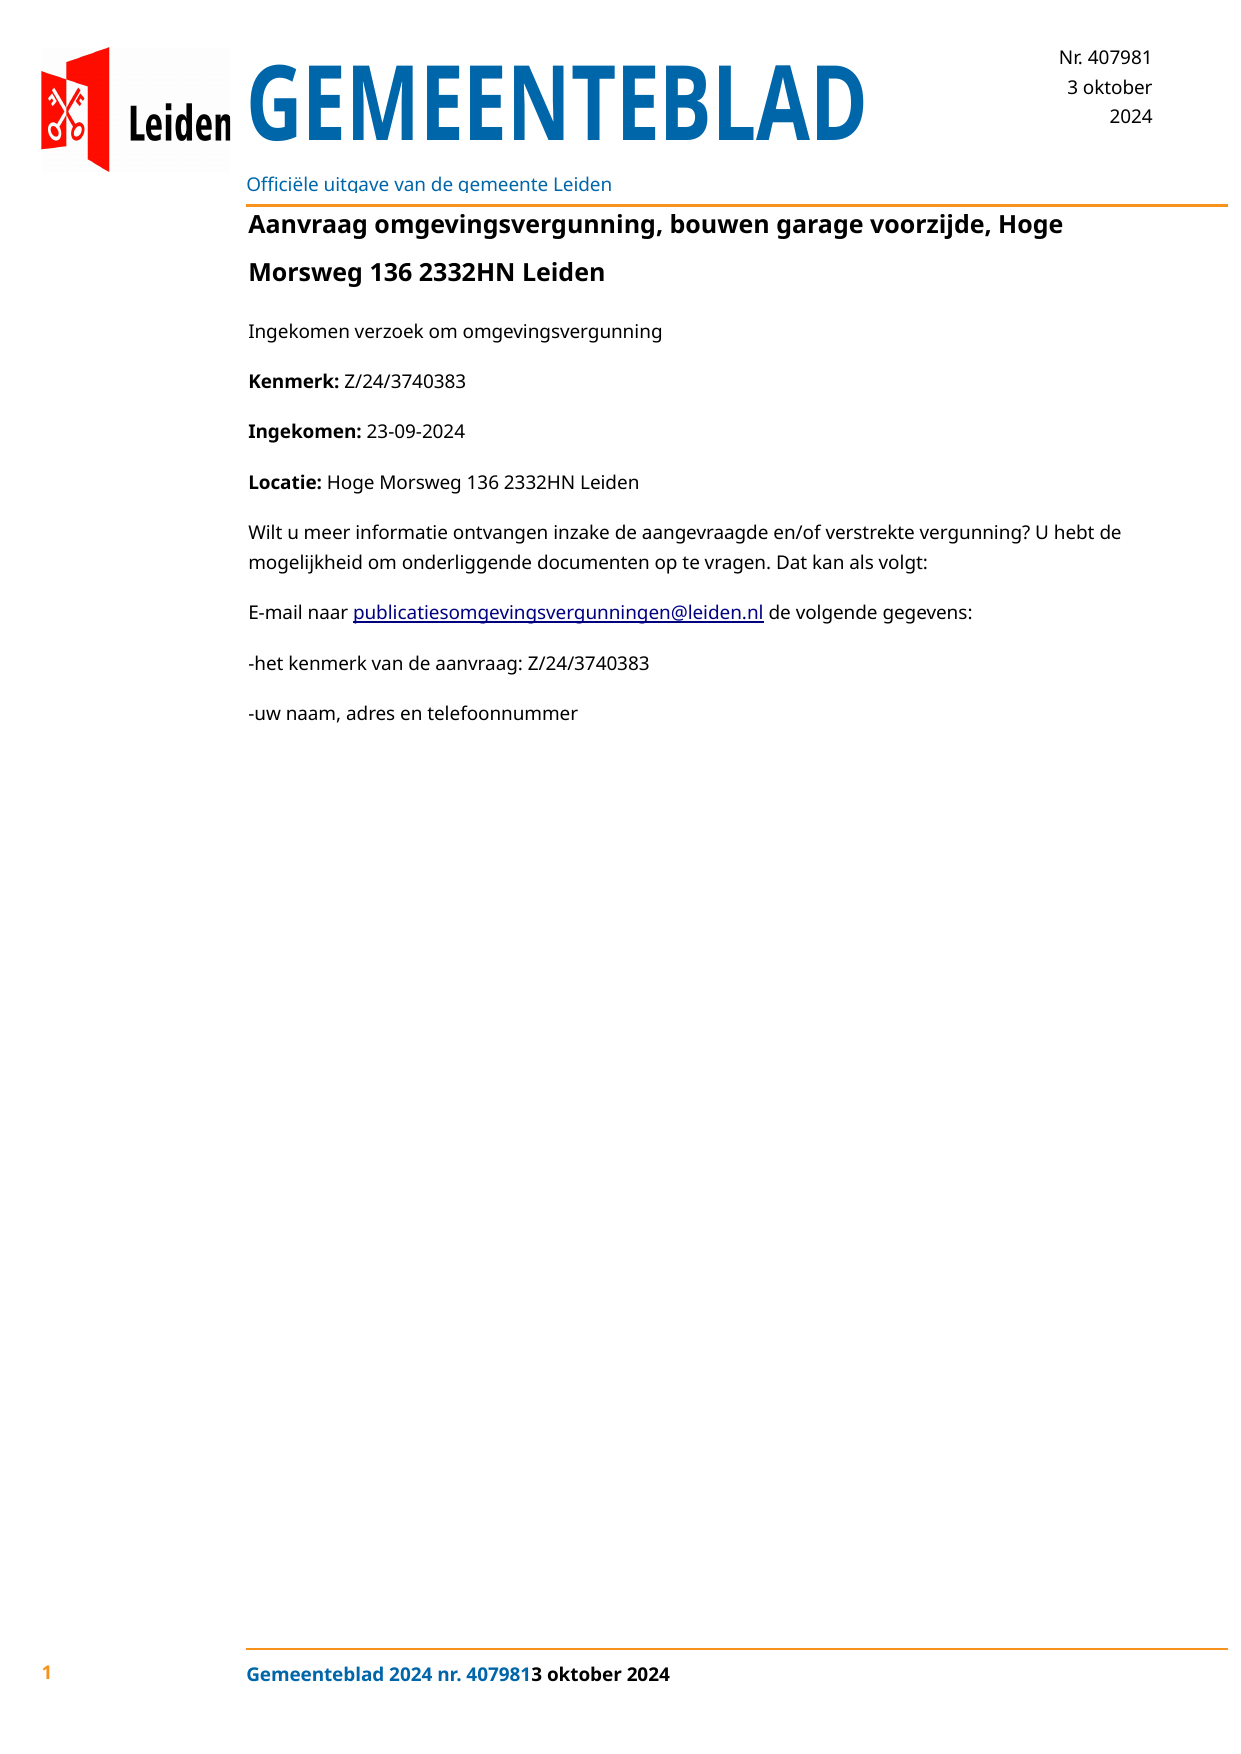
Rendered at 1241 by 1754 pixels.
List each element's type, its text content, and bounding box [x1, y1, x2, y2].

text -het kenmerk van de aanvraag: Z/24/3740383 [248, 650, 1152, 676]
picture [41, 47, 231, 172]
text Locatie: Hoge Morsweg 136 2332HN Leiden [248, 469, 1152, 495]
text Wilt u meer informatie ontvangen inzake de aangevraagde en/of verstrekte vergunning? U hebt de mogelijkheid om onderliggende documenten op te vragen. Dat kan als volgt: [248, 519, 1152, 575]
text -uw naam, adres en telefoonnummer [248, 700, 1152, 726]
text Aanvraag omgevingsvergunning, bouwen garage voorzijde, Hoge Morsweg 136 2332HN Leiden [248, 207, 1152, 288]
text Ingekomen: 23-09-2024 [248, 419, 1152, 444]
text Ingekomen verzoek om omgevingsvergunning [248, 318, 1152, 344]
text Kenmerk: Z/24/3740383 [248, 368, 1152, 394]
text E-mail naar publicatiesomgevingsvergunningen@leiden.nl de volgende gegevens: [248, 599, 1152, 625]
